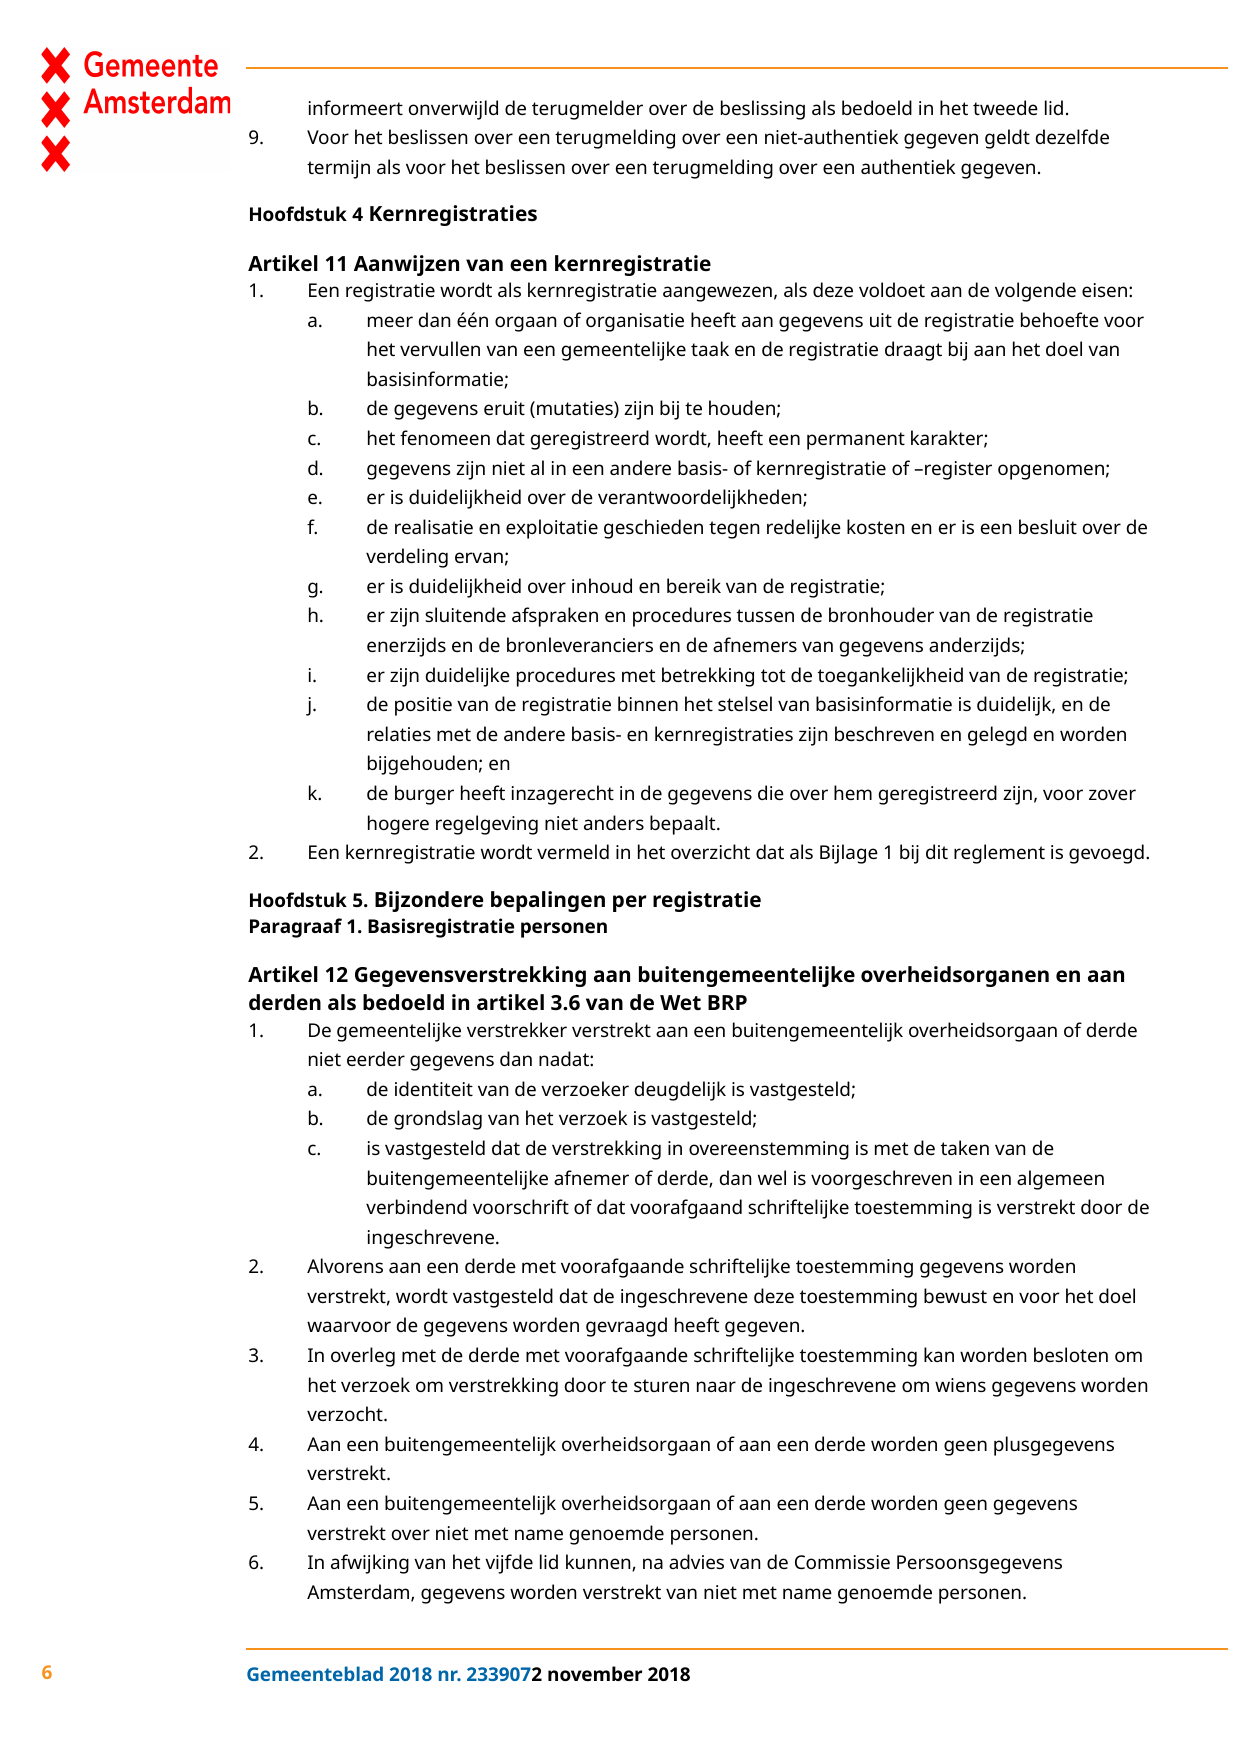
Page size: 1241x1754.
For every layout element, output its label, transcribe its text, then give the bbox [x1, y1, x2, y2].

list de gegevens eruit (mutaties) zijn bij te houden; [307, 396, 1152, 421]
text Paragraaf 1. Basisregistratie personen [248, 913, 1152, 939]
list de burger heeft inzagerecht in de gegevens die over hem geregistreerd zijn, voor zover hogere regelgeving niet anders bepaalt. [307, 780, 1152, 836]
list er zijn sluitende afspraken en procedures tussen de bronhouder van de registratie enerzijds en de bronleveranciers en de afnemers van gegevens anderzijds; [307, 603, 1152, 658]
picture [41, 47, 231, 172]
list de grondslag van het verzoek is vastgesteld; [307, 1106, 1152, 1131]
list Een kernregistratie wordt vermeld in het overzicht dat als Bijlage 1 bij dit reglement is gevoegd. [248, 839, 1152, 865]
list het fenomeen dat geregistreerd wordt, heeft een permanent karakter; [307, 425, 1152, 451]
text Hoofdstuk 4 Kernregistraties [248, 199, 1152, 228]
list informeert onverwijld de terugmelder over de beslissing als bedoeld in het tweede lid. [248, 95, 1152, 121]
list Voor het beslissen over een terugmelding over een niet-authentiek gegeven geldt dezelfde termijn als voor het beslissen over een terugmelding over een authentiek gegeven. [248, 124, 1152, 180]
list er is duidelijkheid over inhoud en bereik van de registratie; [307, 573, 1152, 599]
text Artikel 11 Aanwijzen van een kernregistratie [248, 249, 1152, 277]
text Hoofdstuk 5. Bijzondere bepalingen per registratie [248, 885, 1152, 913]
list er zijn duidelijke procedures met betrekking tot de toegankelijkheid van de registratie; [307, 662, 1152, 688]
list Een registratie wordt als kernregistratie aangewezen, als deze voldoet aan de volgende eisen: [248, 277, 1152, 303]
list de realisatie en exploitatie geschieden tegen redelijke kosten en er is een besluit over de verdeling ervan; [307, 514, 1152, 569]
list Alvorens aan een derde met voorafgaande schriftelijke toestemming gegevens worden verstrekt, wordt vastgesteld dat de ingeschrevene deze toestemming bewust en voor het doel waarvoor de gegevens worden gevraagd heeft gegeven. [248, 1253, 1152, 1338]
text Artikel 12 Gegevensverstrekking aan buitengemeentelijke overheidsorganen en aan derden als bedoeld in artikel 3.6 van de Wet BRP [248, 960, 1152, 1017]
list De gemeentelijke verstrekker verstrekt aan een buitengemeentelijk overheidsorgaan of derde niet eerder gegevens dan nadat: [248, 1017, 1152, 1072]
list de identiteit van de verzoeker deugdelijk is vastgesteld; [307, 1076, 1152, 1102]
list gegevens zijn niet al in een andere basis- of kernregistratie of –register opgenomen; [307, 455, 1152, 481]
list Aan een buitengemeentelijk overheidsorgaan of aan een derde worden geen plusgegevens verstrekt. [248, 1431, 1152, 1486]
list In afwijking van het vijfde lid kunnen, na advies van de Commissie Persoonsgegevens Amsterdam, gegevens worden verstrekt van niet met name genoemde personen. [248, 1549, 1152, 1605]
list Aan een buitengemeentelijk overheidsorgaan of aan een derde worden geen gegevens verstrekt over niet met name genoemde personen. [248, 1490, 1152, 1546]
list In overleg met de derde met voorafgaande schriftelijke toestemming kan worden besloten om het verzoek om verstrekking door te sturen naar de ingeschrevene om wiens gegevens worden verzocht. [248, 1342, 1152, 1427]
list is vastgesteld dat de verstrekking in overeenstemming is met de taken van de buitengemeentelijke afnemer of derde, dan wel is voorgeschreven in een algemeen verbindend voorschrift of dat voorafgaand schriftelijke toestemming is verstrekt door de ingeschrevene. [307, 1135, 1152, 1250]
list meer dan één orgaan of organisatie heeft aan gegevens uit de registratie behoefte voor het vervullen van een gemeentelijke taak en de registratie draagt bij aan het doel van basisinformatie; [307, 307, 1152, 392]
list de positie van de registratie binnen het stelsel van basisinformatie is duidelijk, en de relaties met de andere basis- en kernregistraties zijn beschreven en gelegd en worden bijgehouden; en [307, 691, 1152, 776]
list er is duidelijkheid over de verantwoordelijkheden; [307, 484, 1152, 510]
